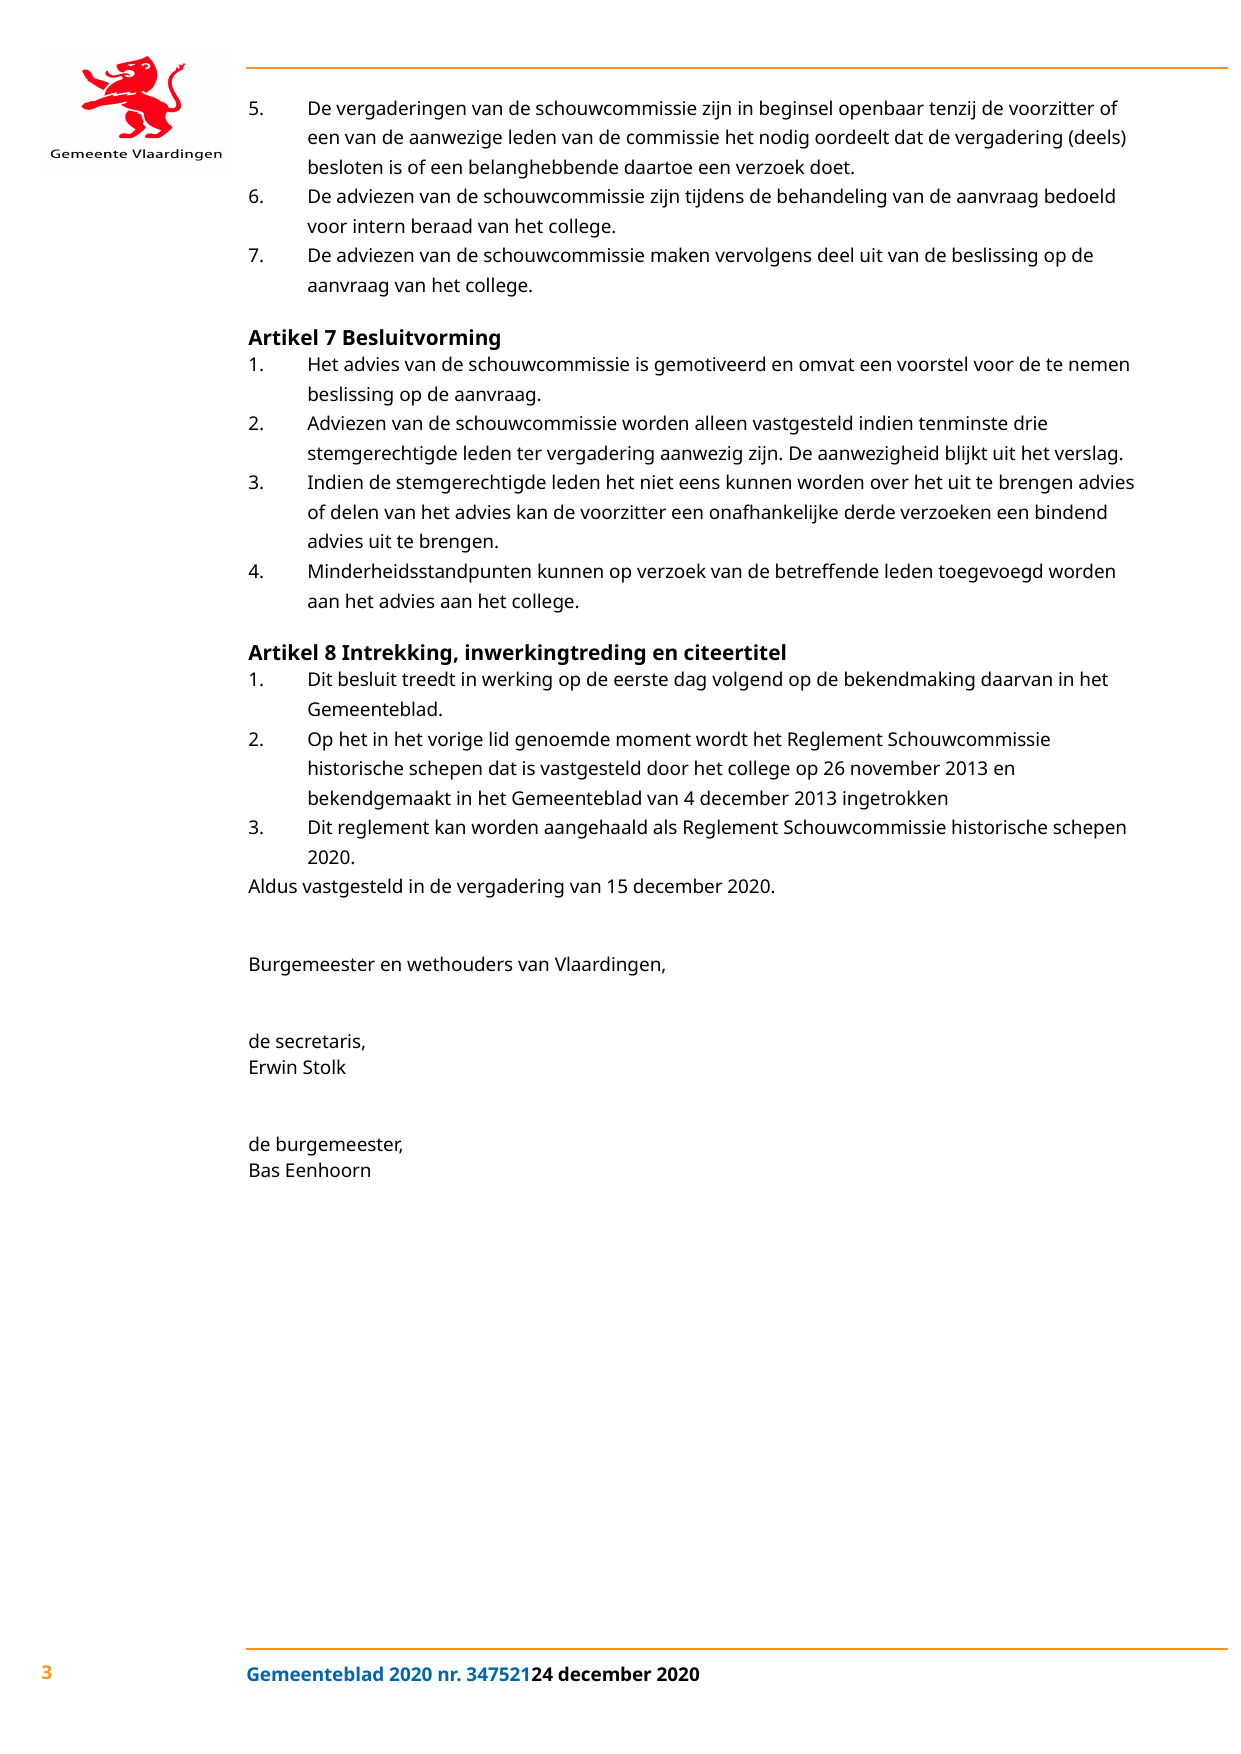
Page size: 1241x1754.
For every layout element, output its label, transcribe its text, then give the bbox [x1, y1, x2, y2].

list Adviezen van de schouwcommissie worden alleen vastgesteld indien tenminste drie stemgerechtigde leden ter vergadering aanwezig zijn. De aanwezigheid blijkt uit het verslag. [248, 410, 1152, 466]
list De adviezen van de schouwcommissie zijn tijdens de behandeling van de aanvraag bedoeld voor intern beraad van het college. [248, 183, 1152, 239]
text Burgemeester en wethouders van Vlaardingen, [248, 951, 1152, 977]
list Op het in het vorige lid genoemde moment wordt het Reglement Schouwcommissie historische schepen dat is vastgesteld door het college op 26 november 2013 en bekendgemaakt in het Gemeenteblad van 4 december 2013 ingetrokken [248, 726, 1152, 811]
list De adviezen van de schouwcommissie maken vervolgens deel uit van de beslissing op de aanvraag van het college. [248, 243, 1152, 298]
list Minderheidsstandpunten kunnen op verzoek van de betreffende leden toegevoegd worden aan het advies aan het college. [248, 558, 1152, 613]
text Bas Eenhoorn [248, 1157, 1152, 1182]
text Erwin Stolk [248, 1054, 1152, 1079]
text de burgemeester, [248, 1131, 1152, 1157]
picture [41, 47, 231, 172]
text Artikel 8 Intrekking, inwerkingtreding en citeertitel [248, 638, 1152, 667]
list Het advies van de schouwcommissie is gemotiveerd en omvat een voorstel voor de te nemen beslissing op de aanvraag. [248, 351, 1152, 406]
text Artikel 7 Besluitvorming [248, 323, 1152, 351]
list De vergaderingen van de schouwcommissie zijn in beginsel openbaar tenzij de voorzitter of een van de aanwezige leden van de commissie het nodig oordeelt dat de vergadering (deels) besloten is of een belanghebbende daartoe een verzoek doet. [248, 95, 1152, 180]
text Aldus vastgesteld in de vergadering van 15 december 2020. [248, 874, 1152, 899]
list Indien de stemgerechtigde leden het niet eens kunnen worden over het uit te brengen advies of delen van het advies kan de voorzitter een onafhankelijke derde verzoeken een bindend advies uit te brengen. [248, 469, 1152, 554]
list Dit reglement kan worden aangehaald als Reglement Schouwcommissie historische schepen 2020. [248, 814, 1152, 870]
text de secretaris, [248, 1028, 1152, 1054]
list Dit besluit treedt in werking op de eerste dag volgend op de bekendmaking daarvan in het Gemeenteblad. [248, 667, 1152, 722]
